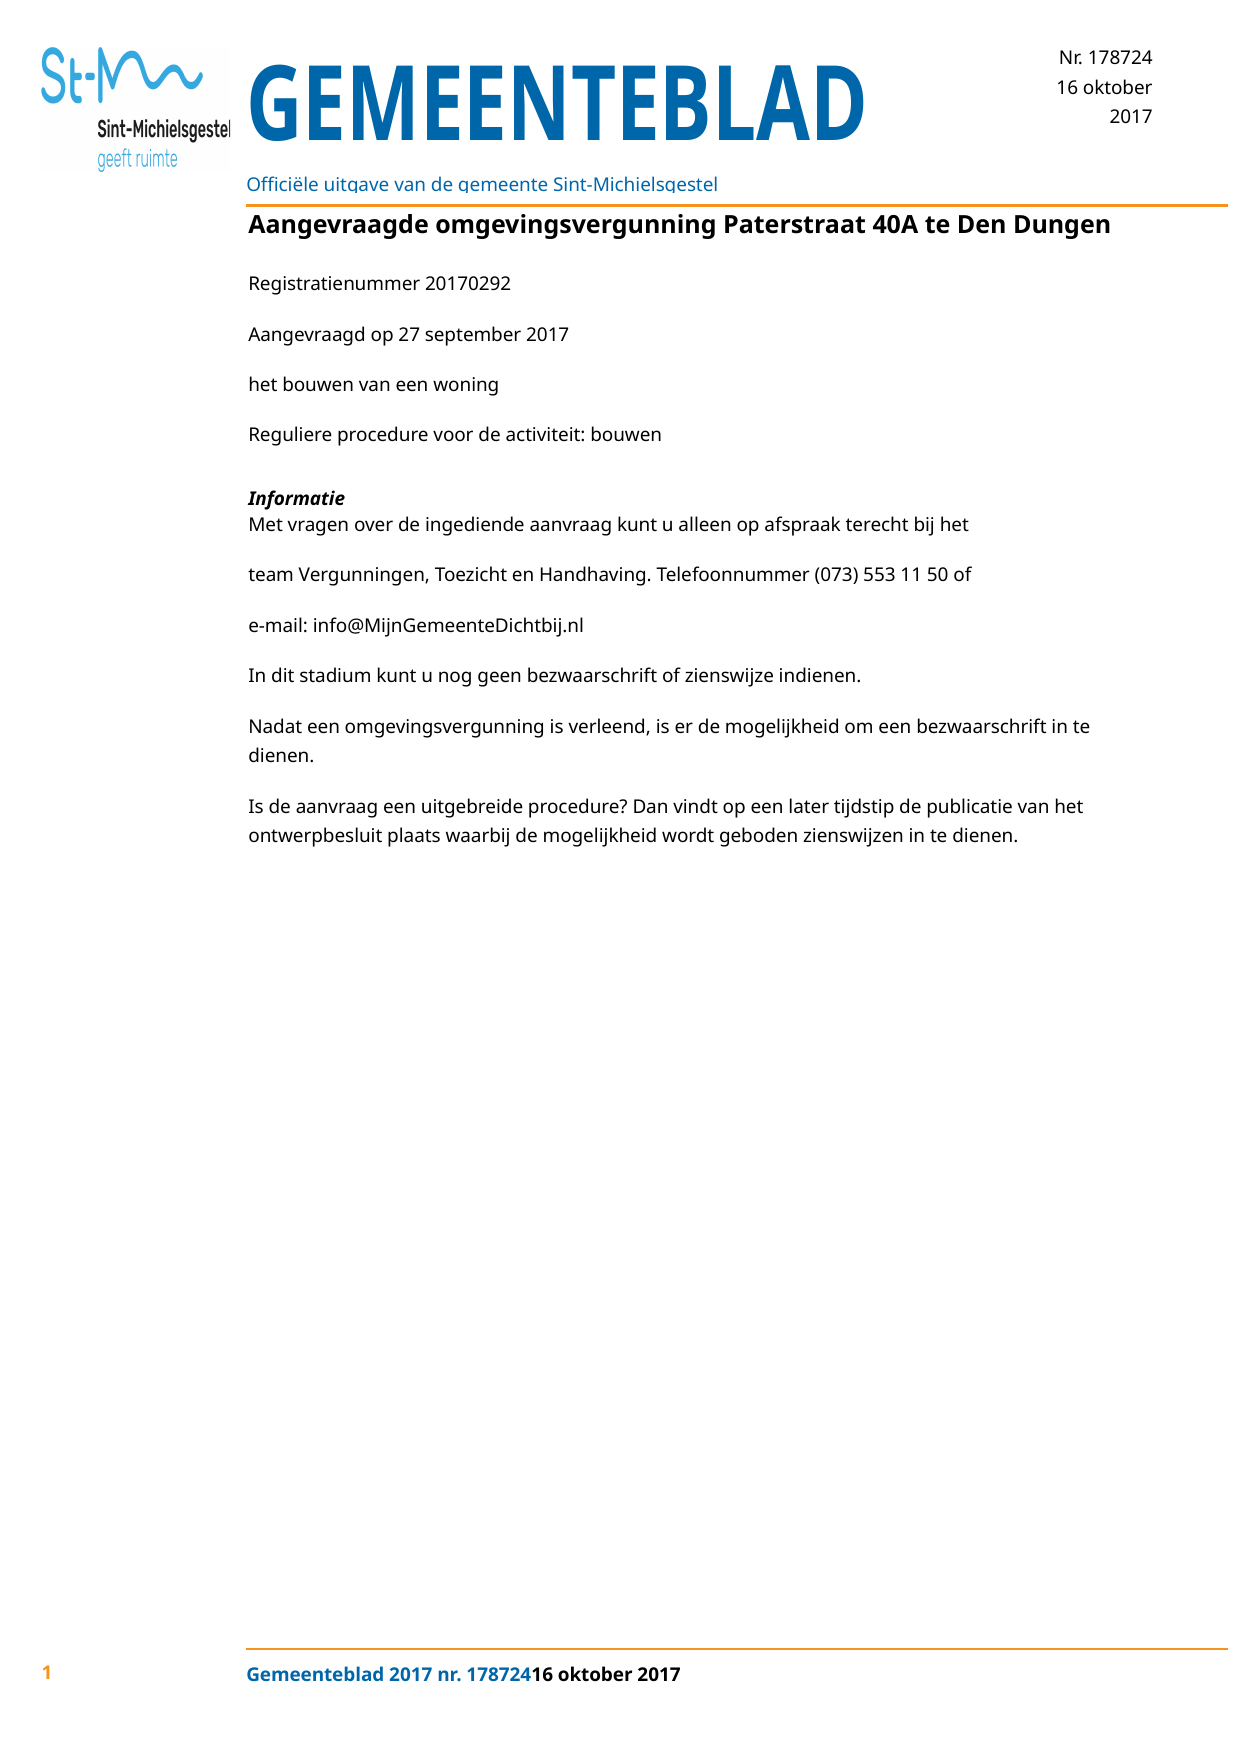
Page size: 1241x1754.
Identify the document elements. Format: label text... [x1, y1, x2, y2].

text Aangevraagd op 27 september 2017 [248, 321, 1152, 346]
text Aangevraagde omgevingsvergunning Paterstraat 40A te Den Dungen [248, 207, 1152, 241]
picture [41, 47, 231, 172]
text Is de aanvraag een uitgebreide procedure? Dan vindt op een later tijdstip de publicatie van het ontwerpbesluit plaats waarbij de mogelijkheid wordt geboden zienswijzen in te dienen. [248, 793, 1152, 848]
text Reguliere procedure voor de activiteit: bouwen [248, 422, 1152, 447]
text team Vergunningen, Toezicht en Handhaving. Telefoonnummer (073) 553 11 50 of [248, 562, 1152, 587]
text e-mail: info@MijnGemeenteDichtbij.nl [248, 612, 1152, 638]
text Informatie [248, 486, 1152, 511]
text Registratienummer 20170292 [248, 270, 1152, 296]
text Met vragen over de ingediende aanvraag kunt u alleen op afspraak terecht bij het [248, 511, 1152, 537]
text Nadat een omgevingsvergunning is verleend, is er de mogelijkheid om een bezwaarschrift in te dienen. [248, 713, 1152, 768]
text het bouwen van een woning [248, 371, 1152, 397]
text In dit stadium kunt u nog geen bezwaarschrift of zienswijze indienen. [248, 662, 1152, 688]
